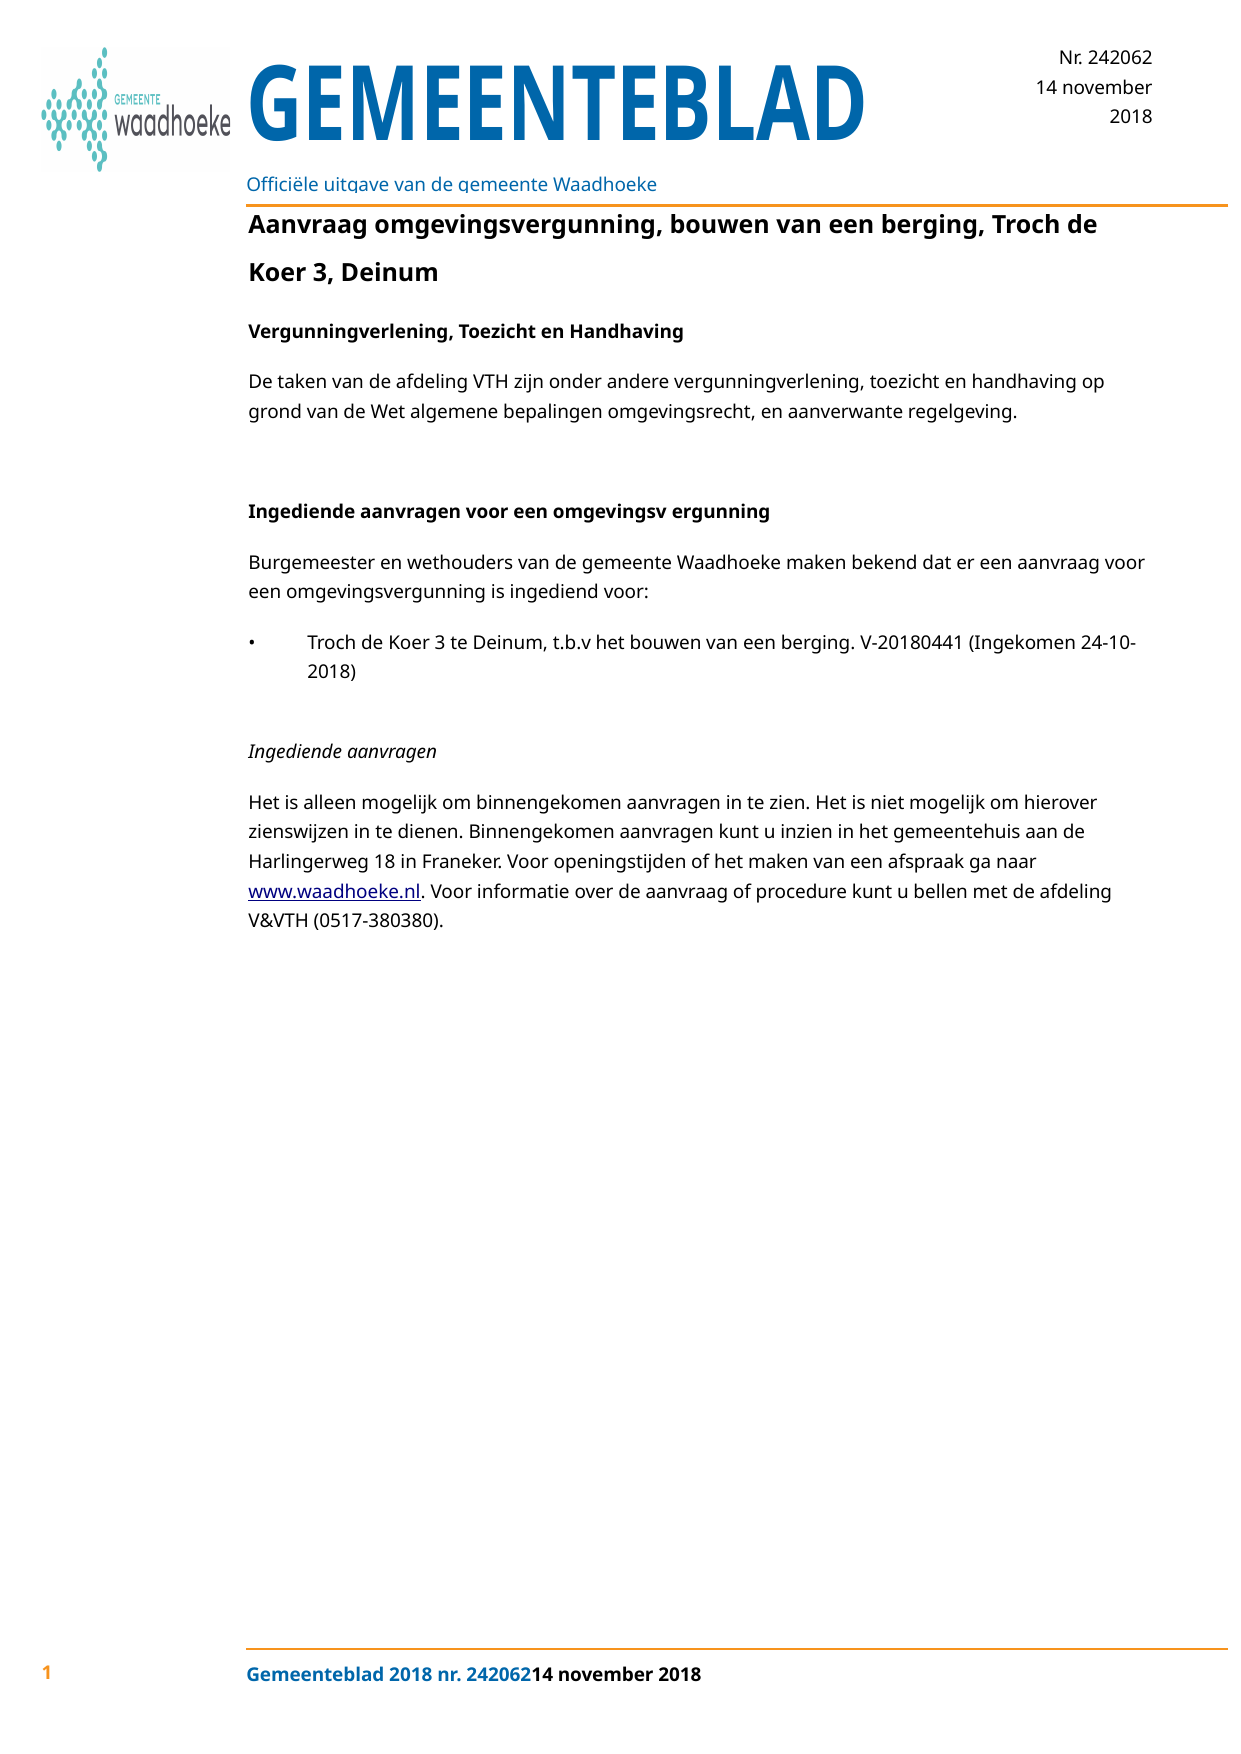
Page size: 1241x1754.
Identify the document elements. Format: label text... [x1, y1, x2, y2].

text Aanvraag omgevingsvergunning, bouwen van een berging, Troch de Koer 3, Deinum [248, 207, 1152, 288]
text Ingediende aanvragen voor een omgevingsv ergunning [248, 499, 1152, 524]
text Burgemeester en wethouders van de gemeente Waadhoeke maken bekend dat er een aanvraag voor een omgevingsvergunning is ingediend voor: [248, 549, 1152, 604]
text Ingediende aanvragen [248, 739, 1152, 764]
text Vergunningverlening, Toezicht en Handhaving [248, 318, 1152, 344]
list Troch de Koer 3 te Deinum, t.b.v het bouwen van een berging. V-20180441 (Ingekomen 24-10-2018) [248, 629, 1152, 684]
text Het is alleen mogelijk om binnengekomen aanvragen in te zien. Het is niet mogelijk om hierover zienswijzen in te dienen. Binnengekomen aanvragen kunt u inzien in het gemeentehuis aan de Harlingerweg 18 in Franeker. Voor openingstijden of het maken van een afspraak ga naar www.waadhoeke.nl. Voor informatie over de aanvraag of procedure kunt u bellen met de afdeling V&VTH (0517-380380). [248, 789, 1152, 933]
picture [41, 47, 231, 172]
text De taken van de afdeling VTH zijn onder andere vergunningverlening, toezicht en handhaving op grond van de Wet algemene bepalingen omgevingsrecht, en aanverwante regelgeving. [248, 368, 1152, 424]
